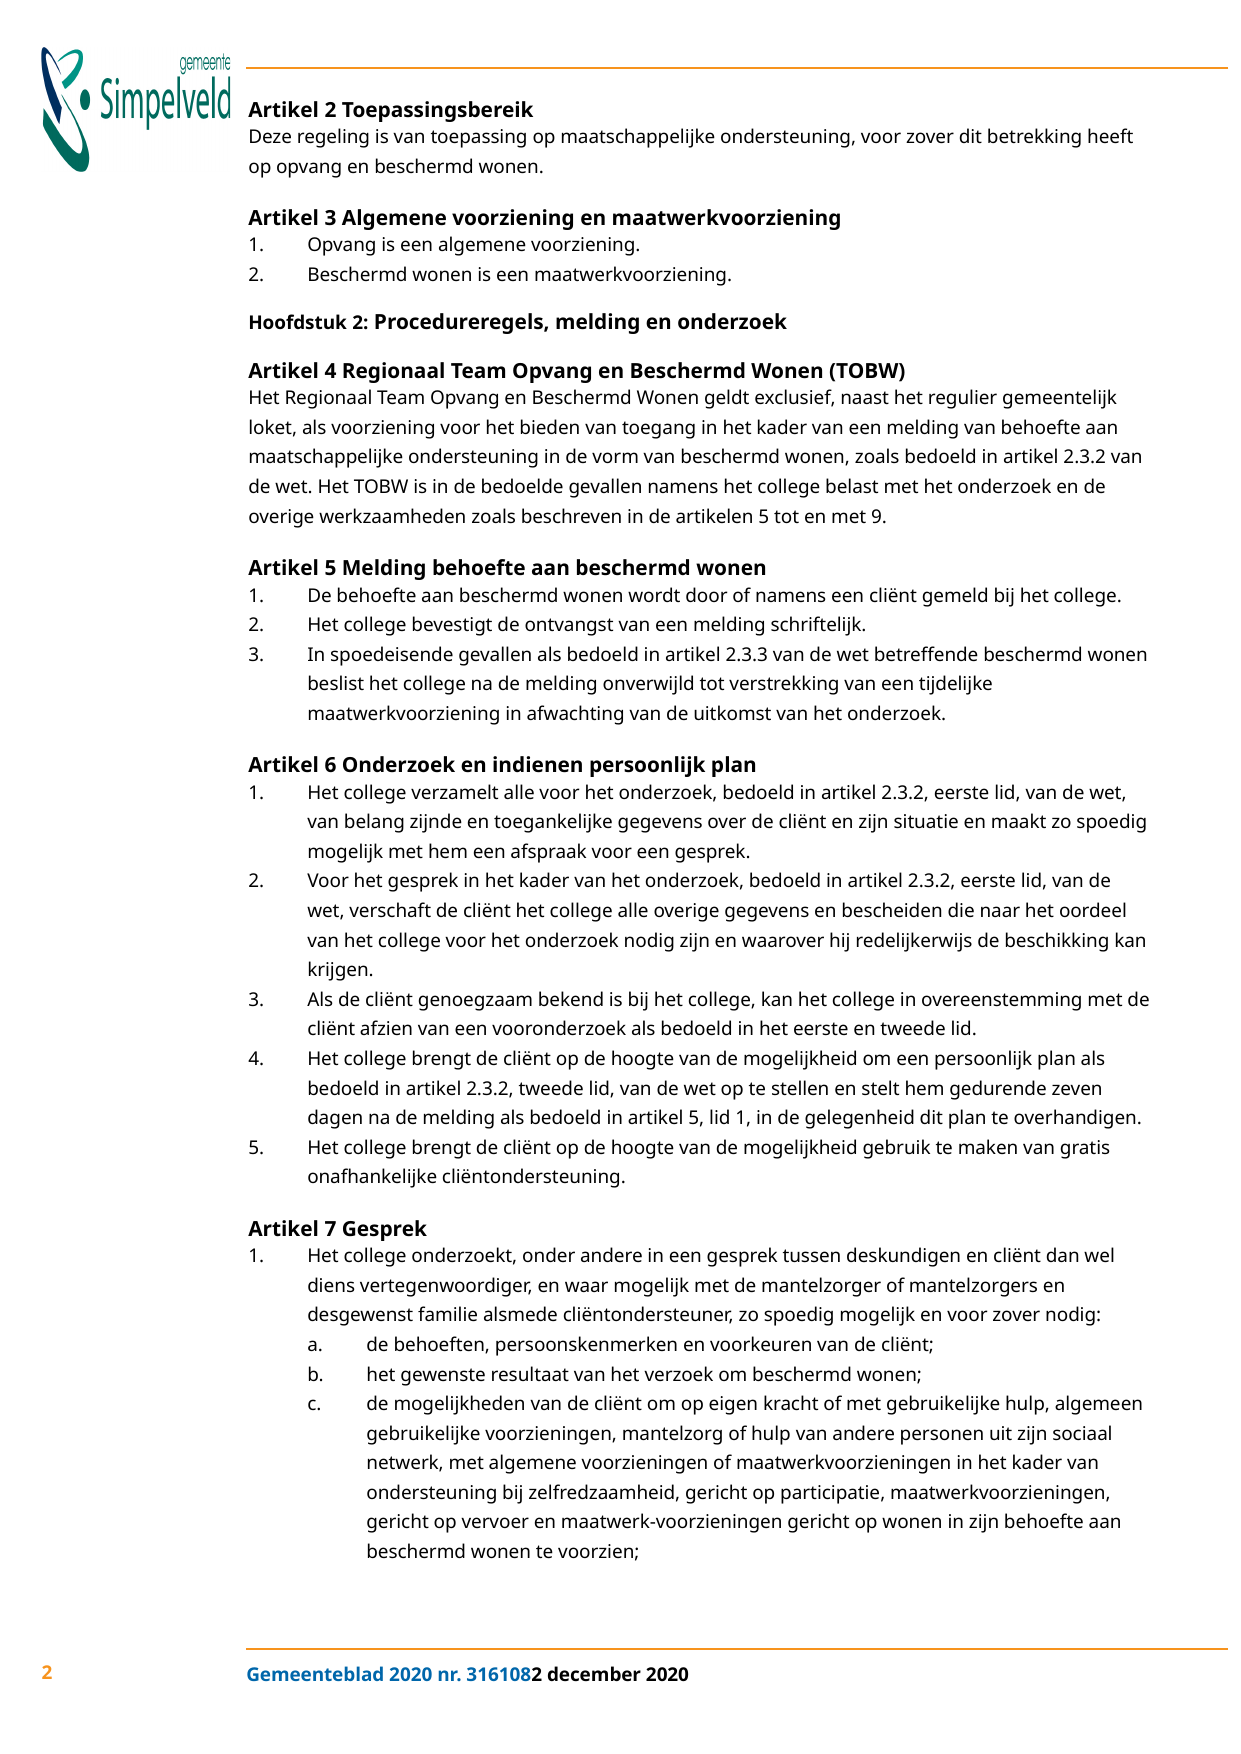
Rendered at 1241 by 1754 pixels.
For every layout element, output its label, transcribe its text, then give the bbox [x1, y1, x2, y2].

text Hoofdstuk 2: Procedureregels, melding en onderzoek [248, 307, 1152, 335]
list Beschermd wonen is een maatwerkvoorziening. [248, 261, 1152, 287]
list De behoefte aan beschermd wonen wordt door of namens een cliënt gemeld bij het college. [248, 582, 1152, 607]
list de mogelijkheden van de cliënt om op eigen kracht of met gebruikelijke hulp, algemeen gebruikelijke voorzieningen, mantelzorg of hulp van andere personen uit zijn sociaal netwerk, met algemene voorzieningen of maatwerkvoorzieningen in het kader van ondersteuning bij zelfredzaamheid, gericht op participatie, maatwerkvoorzieningen, gericht op vervoer en maatwerk-voorzieningen gericht op wonen in zijn behoefte aan beschermd wonen te voorzien; [307, 1390, 1152, 1564]
list Het college bevestigt de ontvangst van een melding schriftelijk. [248, 611, 1152, 637]
text Deze regeling is van toepassing op maatschappelijke ondersteuning, voor zover dit betrekking heeft op opvang en beschermd wonen. [248, 123, 1152, 178]
list Het college brengt de cliënt op de hoogte van de mogelijkheid gebruik te maken van gratis onafhankelijke cliëntondersteuning. [248, 1134, 1152, 1189]
list Voor het gesprek in het kader van het onderzoek, bedoeld in artikel 2.3.2, eerste lid, van de wet, verschaft de cliënt het college alle overige gegevens en bescheiden die naar het oordeel van het college voor het onderzoek nodig zijn en waarover hij redelijkerwijs de beschikking kan krijgen. [248, 868, 1152, 982]
list de behoeften, persoonskenmerken en voorkeuren van de cliënt; [307, 1331, 1152, 1357]
text Artikel 4 Regionaal Team Opvang en Beschermd Wonen (TOBW) [248, 356, 1152, 384]
text Artikel 7 Gesprek [248, 1214, 1152, 1242]
text Het Regionaal Team Opvang en Beschermd Wonen geldt exclusief, naast het regulier gemeentelijk loket, als voorziening voor het bieden van toegang in het kader van een melding van behoefte aan maatschappelijke ondersteuning in de vorm van beschermd wonen, zoals bedoeld in artikel 2.3.2 van de wet. Het TOBW is in de bedoelde gevallen namens het college belast met het onderzoek en de overige werkzaamheden zoals beschreven in de artikelen 5 tot en met 9. [248, 384, 1152, 529]
list Het college onderzoekt, onder andere in een gesprek tussen deskundigen en cliënt dan wel diens vertegenwoordiger, en waar mogelijk met de mantelzorger of mantelzorgers en desgewenst familie alsmede cliëntondersteuner, zo spoedig mogelijk en voor zover nodig: [248, 1242, 1152, 1327]
list het gewenste resultaat van het verzoek om beschermd wonen; [307, 1361, 1152, 1386]
text Artikel 5 Melding behoefte aan beschermd wonen [248, 553, 1152, 582]
list In spoedeisende gevallen als bedoeld in artikel 2.3.3 van de wet betreffende beschermd wonen beslist het college na de melding onverwijld tot verstrekking van een tijdelijke maatwerkvoorziening in afwachting van de uitkomst van het onderzoek. [248, 641, 1152, 726]
list Opvang is een algemene voorziening. [248, 232, 1152, 257]
list Als de cliënt genoegzaam bekend is bij het college, kan het college in overeenstemming met de cliënt afzien van een vooronderzoek als bedoeld in het eerste en tweede lid. [248, 986, 1152, 1041]
list Het college verzamelt alle voor het onderzoek, bedoeld in artikel 2.3.2, eerste lid, van de wet, van belang zijnde en toegankelijke gegevens over de cliënt en zijn situatie en maakt zo spoedig mogelijk met hem een afspraak voor een gesprek. [248, 779, 1152, 864]
picture [41, 47, 231, 172]
text Artikel 3 Algemene voorziening en maatwerkvoorziening [248, 203, 1152, 232]
text Artikel 6 Onderzoek en indienen persoonlijk plan [248, 751, 1152, 779]
text Artikel 2 Toepassingsbereik [248, 95, 1152, 123]
list Het college brengt de cliënt op de hoogte van de mogelijkheid om een persoonlijk plan als bedoeld in artikel 2.3.2, tweede lid, van de wet op te stellen en stelt hem gedurende zeven dagen na de melding als bedoeld in artikel 5, lid 1, in de gelegenheid dit plan te overhandigen. [248, 1045, 1152, 1130]
